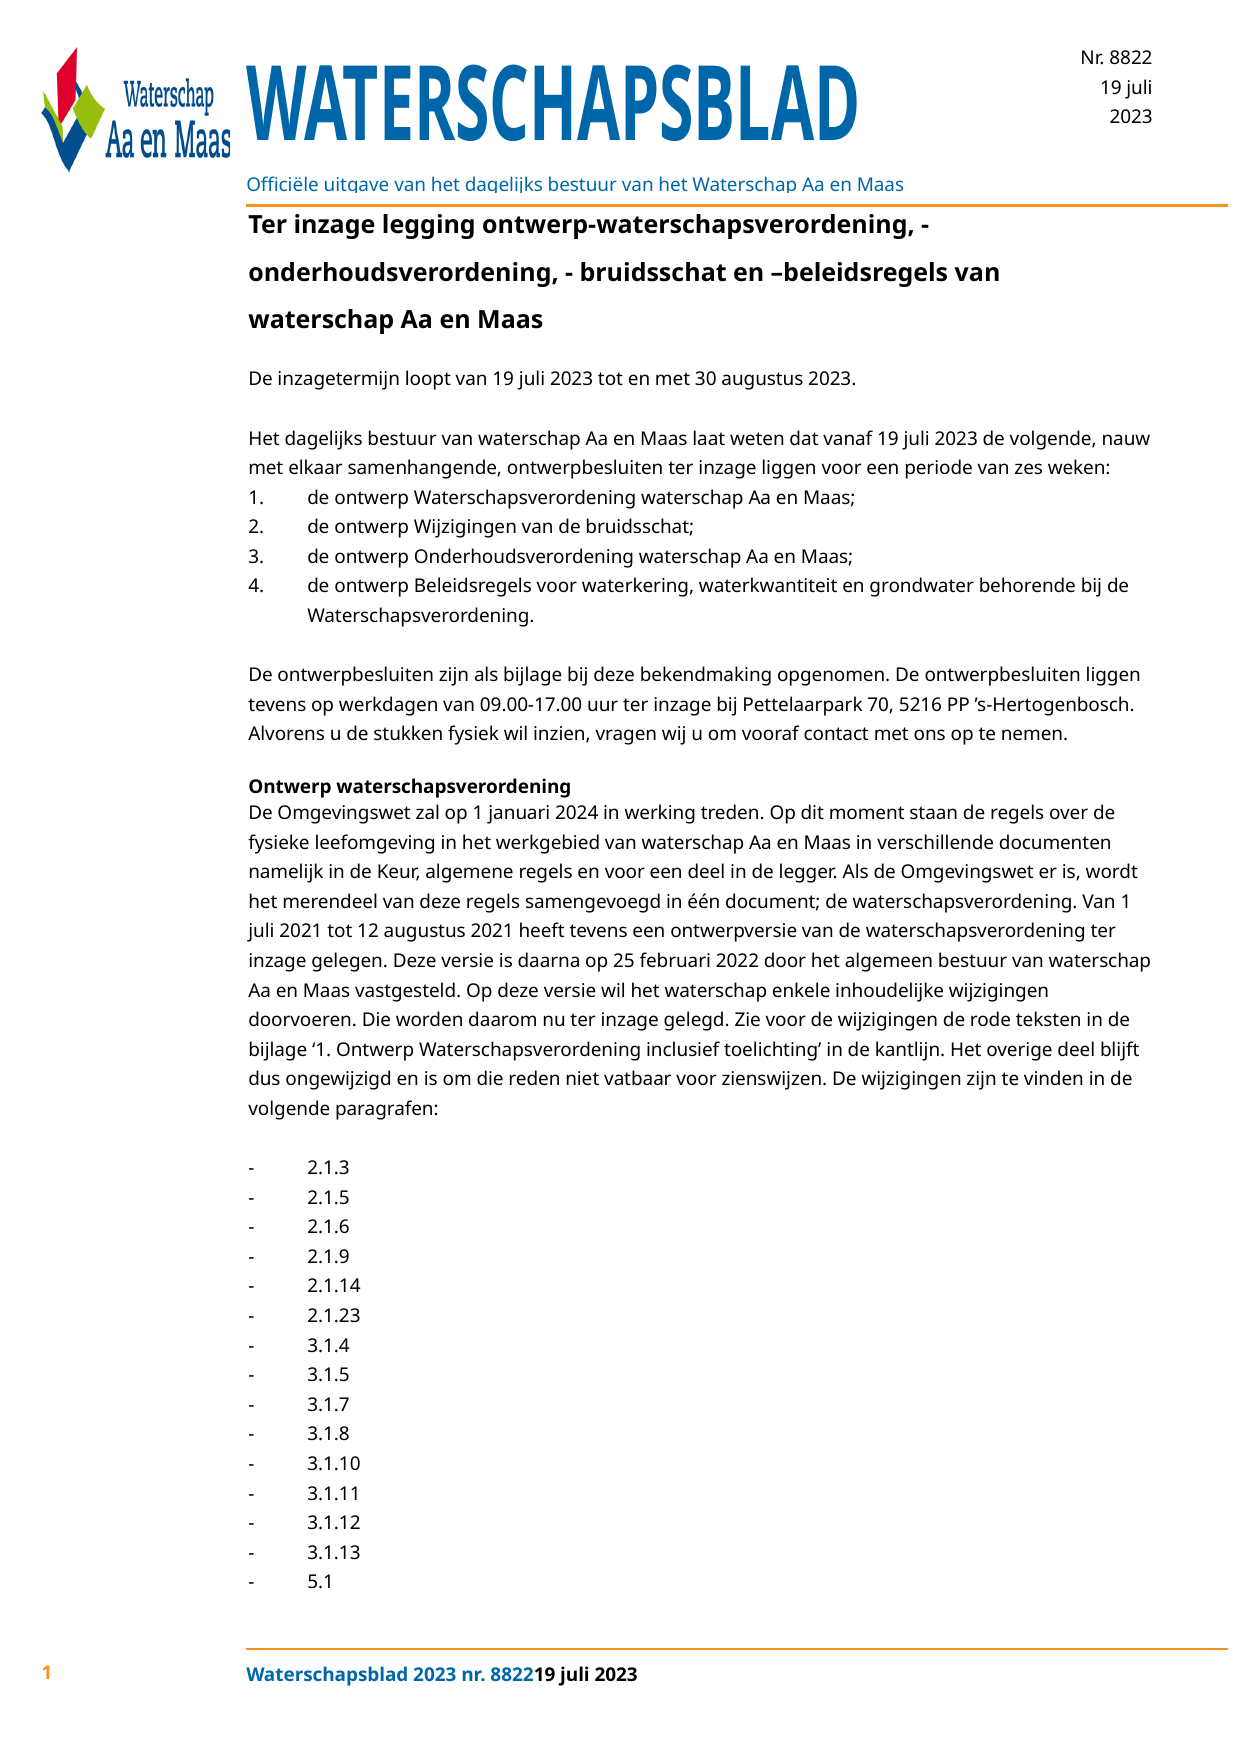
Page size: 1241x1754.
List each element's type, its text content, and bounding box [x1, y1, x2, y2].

list 2.1.23 [248, 1302, 1152, 1328]
text De inzagetermijn loopt van 19 juli 2023 tot en met 30 augustus 2023. [248, 366, 1152, 391]
list 3.1.10 [248, 1450, 1152, 1476]
list 2.1.3 [248, 1154, 1152, 1180]
list de ontwerp Beleidsregels voor waterkering, waterkwantiteit en grondwater behorende bij de Waterschapsverordening. [248, 573, 1152, 628]
list 3.1.8 [248, 1421, 1152, 1446]
list 3.1.4 [248, 1332, 1152, 1358]
list de ontwerp Onderhoudsverordening waterschap Aa en Maas; [248, 543, 1152, 569]
list 2.1.6 [248, 1213, 1152, 1239]
list 3.1.7 [248, 1391, 1152, 1417]
list de ontwerp Wijzigingen van de bruidsschat; [248, 513, 1152, 539]
text De ontwerpbesluiten zijn als bijlage bij deze bekendmaking opgenomen. De ontwerpbesluiten liggen tevens op werkdagen van 09.00-17.00 uur ter inzage bij Pettelaarpark 70, 5216 PP ’s-Hertogenbosch. [248, 661, 1152, 717]
text Ontwerp waterschapsverordening [248, 771, 1152, 799]
list 3.1.12 [248, 1509, 1152, 1535]
list 5.1 [248, 1568, 1152, 1594]
text Ter inzage legging ontwerp-waterschapsverordening, -onderhoudsverordening, - bruidsschat en –beleidsregels van waterschap Aa en Maas [248, 207, 1152, 336]
list 3.1.5 [248, 1361, 1152, 1387]
list 3.1.13 [248, 1539, 1152, 1565]
picture [41, 47, 231, 172]
list 3.1.11 [248, 1480, 1152, 1506]
text Het dagelijks bestuur van waterschap Aa en Maas laat weten dat vanaf 19 juli 2023 de volgende, nauw met elkaar samenhangende, ontwerpbesluiten ter inzage liggen voor een periode van zes weken: [248, 425, 1152, 480]
text Alvorens u de stukken fysiek wil inzien, vragen wij u om vooraf contact met ons op te nemen. [248, 721, 1152, 746]
text De Omgevingswet zal op 1 januari 2024 in werking treden. Op dit moment staan de regels over de fysieke leefomgeving in het werkgebied van waterschap Aa en Maas in verschillende documenten namelijk in de Keur, algemene regels en voor een deel in de legger. Als de Omgevingswet er is, wordt het merendeel van deze regels samengevoegd in één document; de waterschapsverordening. Van 1 juli 2021 tot 12 augustus 2021 heeft tevens een ontwerpversie van de waterschapsverordening ter inzage gelegen. Deze versie is daarna op 25 februari 2022 door het algemeen bestuur van waterschap Aa en Maas vastgesteld. Op deze versie wil het waterschap enkele inhoudelijke wijzigingen doorvoeren. Die worden daarom nu ter inzage gelegd. Zie voor de wijzigingen de rode teksten in de bijlage ‘1. Ontwerp Waterschapsverordening inclusief toelichting’ in de kantlijn. Het overige deel blijft dus ongewijzigd en is om die reden niet vatbaar voor zienswijzen. De wijzigingen zijn te vinden in de volgende paragrafen: [248, 799, 1152, 1121]
list 2.1.14 [248, 1273, 1152, 1298]
list de ontwerp Waterschapsverordening waterschap Aa en Maas; [248, 484, 1152, 509]
list 2.1.9 [248, 1243, 1152, 1269]
list 2.1.5 [248, 1184, 1152, 1210]
